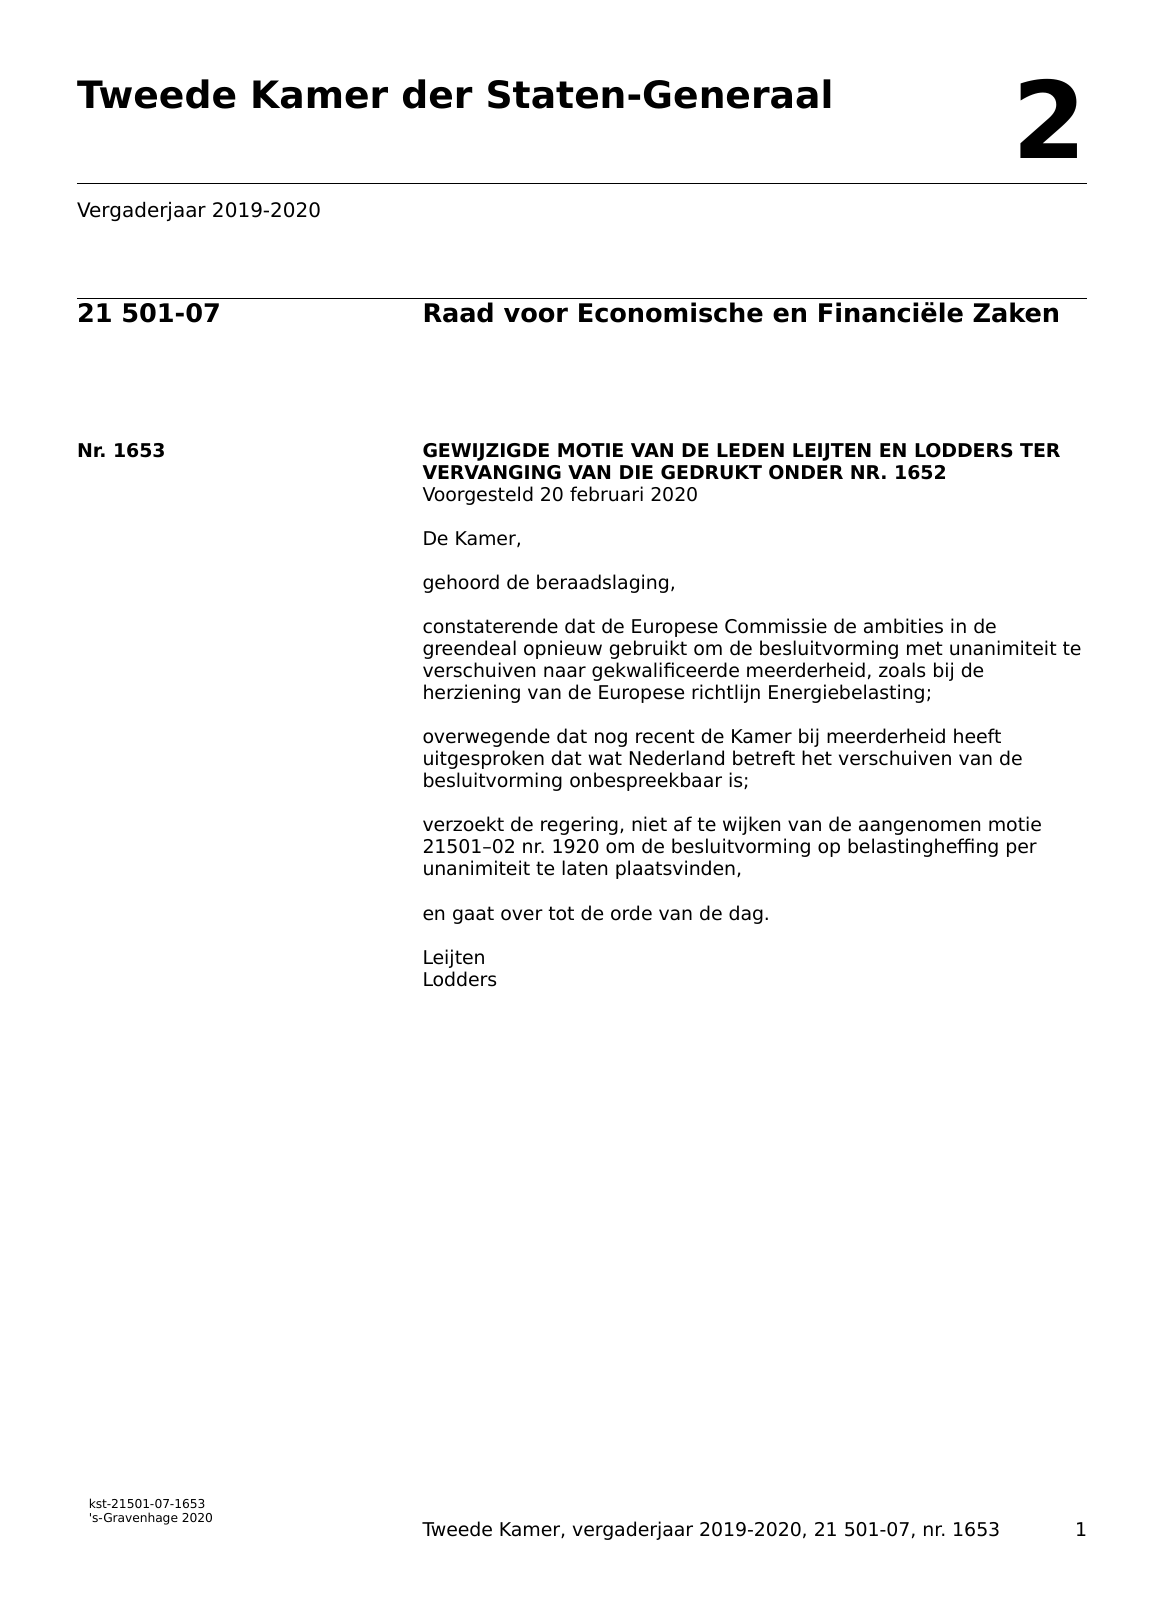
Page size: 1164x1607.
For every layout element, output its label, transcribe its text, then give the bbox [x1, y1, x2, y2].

text constaterende dat de Europese Commissie de ambities in de greendeal opnieuw gebruikt om de besluitvorming met unanimiteit te verschuiven naar gekwalificeerde meerderheid, zoals bij de herziening van de Europese richtlijn Energiebelasting; [422, 616, 1087, 704]
text Voorgesteld 20 februari 2020 [422, 484, 1087, 506]
text en gaat over tot de orde van de dag. [422, 902, 1087, 924]
text De Kamer, [422, 528, 1087, 550]
text kst-21501-07-1653 [88, 1497, 323, 1511]
text 's-Gravenhage 2020 [88, 1511, 323, 1525]
text Lodders [422, 969, 1087, 991]
table_header Tweede Kamer der Staten-Generaal [77, 59, 886, 183]
table_header 2 [886, 59, 1087, 183]
table_cell Vergaderjaar 2019-2020 [77, 184, 1087, 298]
text Leijten [422, 947, 1087, 969]
text overwegende dat nog recent de Kamer bij meerderheid heeft uitgesproken dat wat Nederland betreft het verschuiven van de besluitvorming onbespreekbaar is; [422, 726, 1087, 792]
text verzoekt de regering, niet af te wijken van de aangenomen motie 21501–02 nr. 1920 om de besluitvorming op belastingheffing per unanimiteit te laten plaatsvinden, [422, 814, 1087, 880]
subtitle 21 501-07 Raad voor Economische en Financiële Zaken [77, 299, 1087, 329]
subtitle Nr. 1653 GEWIJZIGDE MOTIE VAN DE LEDEN LEIJTEN EN LODDERS TER VERVANGING VAN DIE GEDRUKT ONDER NR. 1652 [77, 440, 1087, 484]
text gehoord de beraadslaging, [422, 572, 1087, 594]
